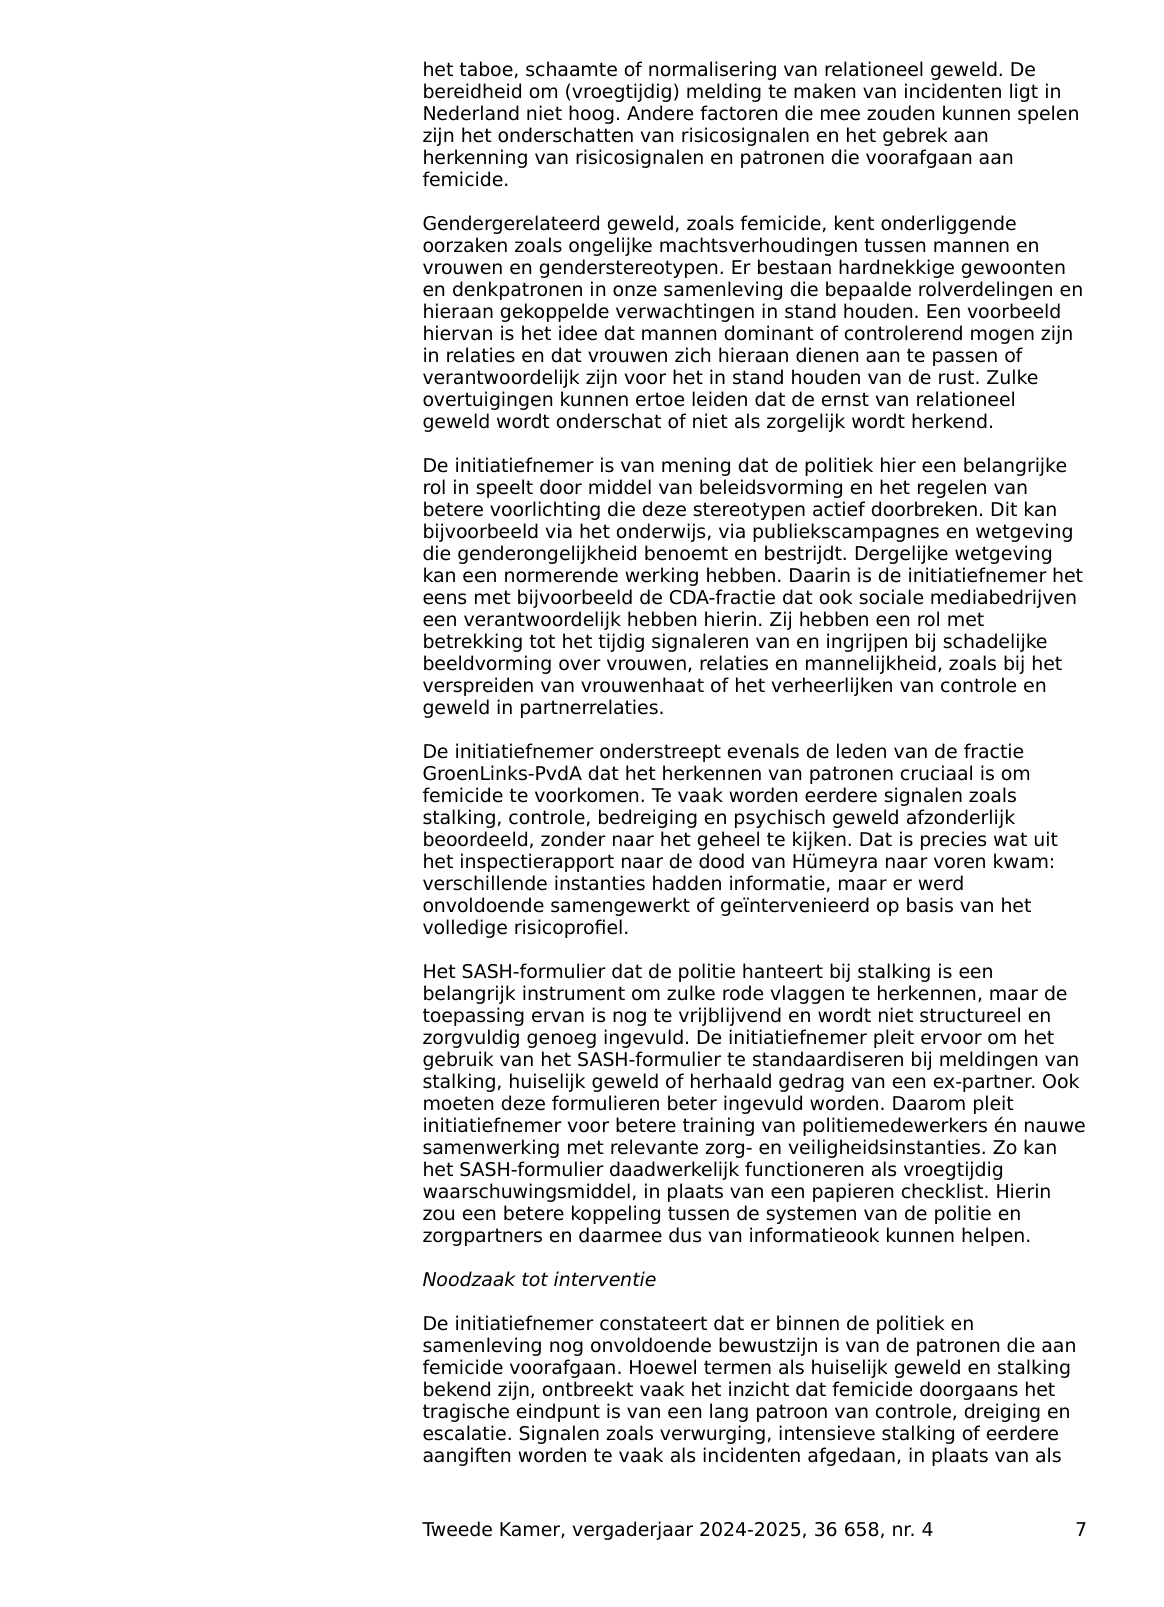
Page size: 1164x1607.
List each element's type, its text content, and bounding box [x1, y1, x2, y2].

text De initiatiefnemer onderstreept evenals de leden van de fractie GroenLinks-PvdA dat het herkennen van patronen cruciaal is om femicide te voorkomen. Te vaak worden eerdere signalen zoals stalking, controle, bedreiging en psychisch geweld afzonderlijk beoordeeld, zonder naar het geheel te kijken. Dat is precies wat uit het inspectierapport naar de dood van Hümeyra naar voren kwam: verschillende instanties hadden informatie, maar er werd onvoldoende samengewerkt of geïntervenieerd op basis van het volledige risicoprofiel. [422, 741, 1087, 939]
text De initiatiefnemer is van mening dat de politiek hier een belangrijke rol in speelt door middel van beleidsvorming en het regelen van betere voorlichting die deze stereotypen actief doorbreken. Dit kan bijvoorbeeld via het onderwijs, via publiekscampagnes en wetgeving die genderongelijkheid benoemt en bestrijdt. Dergelijke wetgeving kan een normerende werking hebben. Daarin is de initiatiefnemer het eens met bijvoorbeeld de CDA-fractie dat ook sociale mediabedrijven een verantwoordelijk hebben hierin. Zij hebben een rol met betrekking tot het tijdig signaleren van en ingrijpen bij schadelijke beeldvorming over vrouwen, relaties en mannelijkheid, zoals bij het verspreiden van vrouwenhaat of het verheerlijken van controle en geweld in partnerrelaties. [422, 455, 1087, 719]
text het taboe, schaamte of normalisering van relationeel geweld. De bereidheid om (vroegtijdig) melding te maken van incidenten ligt in Nederland niet hoog. Andere factoren die mee zouden kunnen spelen zijn het onderschatten van risicosignalen en het gebrek aan herkenning van risicosignalen en patronen die voorafgaan aan femicide. [422, 59, 1087, 191]
subtitle Noodzaak tot interventie [422, 1269, 1087, 1291]
text Het SASH-formulier dat de politie hanteert bij stalking is een belangrijk instrument om zulke rode vlaggen te herkennen, maar de toepassing ervan is nog te vrijblijvend en wordt niet structureel en zorgvuldig genoeg ingevuld. De initiatiefnemer pleit ervoor om het gebruik van het SASH-formulier te standaardiseren bij meldingen van stalking, huiselijk geweld of herhaald gedrag van een ex-partner. Ook moeten deze formulieren beter ingevuld worden. Daarom pleit initiatiefnemer voor betere training van politiemedewerkers én nauwe samenwerking met relevante zorg- en veiligheidsinstanties. Zo kan het SASH-formulier daadwerkelijk functioneren als vroegtijdig waarschuwingsmiddel, in plaats van een papieren checklist. Hierin zou een betere koppeling tussen de systemen van de politie en zorgpartners en daarmee dus van informatieook kunnen helpen. [422, 961, 1087, 1247]
text De initiatiefnemer constateert dat er binnen de politiek en samenleving nog onvoldoende bewustzijn is van de patronen die aan femicide voorafgaan. Hoewel termen als huiselijk geweld en stalking bekend zijn, ontbreekt vaak het inzicht dat femicide doorgaans het tragische eindpunt is van een lang patroon van controle, dreiging en escalatie. Signalen zoals verwurging, intensieve stalking of eerdere aangiften worden te vaak als incidenten afgedaan, in plaats van als [422, 1313, 1087, 1467]
text Gendergerelateerd geweld, zoals femicide, kent onderliggende oorzaken zoals ongelijke machtsverhoudingen tussen mannen en vrouwen en genderstereotypen. Er bestaan hardnekkige gewoonten en denkpatronen in onze samenleving die bepaalde rolverdelingen en hieraan gekoppelde verwachtingen in stand houden. Een voorbeeld hiervan is het idee dat mannen dominant of controlerend mogen zijn in relaties en dat vrouwen zich hieraan dienen aan te passen of verantwoordelijk zijn voor het in stand houden van de rust. Zulke overtuigingen kunnen ertoe leiden dat de ernst van relationeel geweld wordt onderschat of niet als zorgelijk wordt herkend. [422, 213, 1087, 433]
